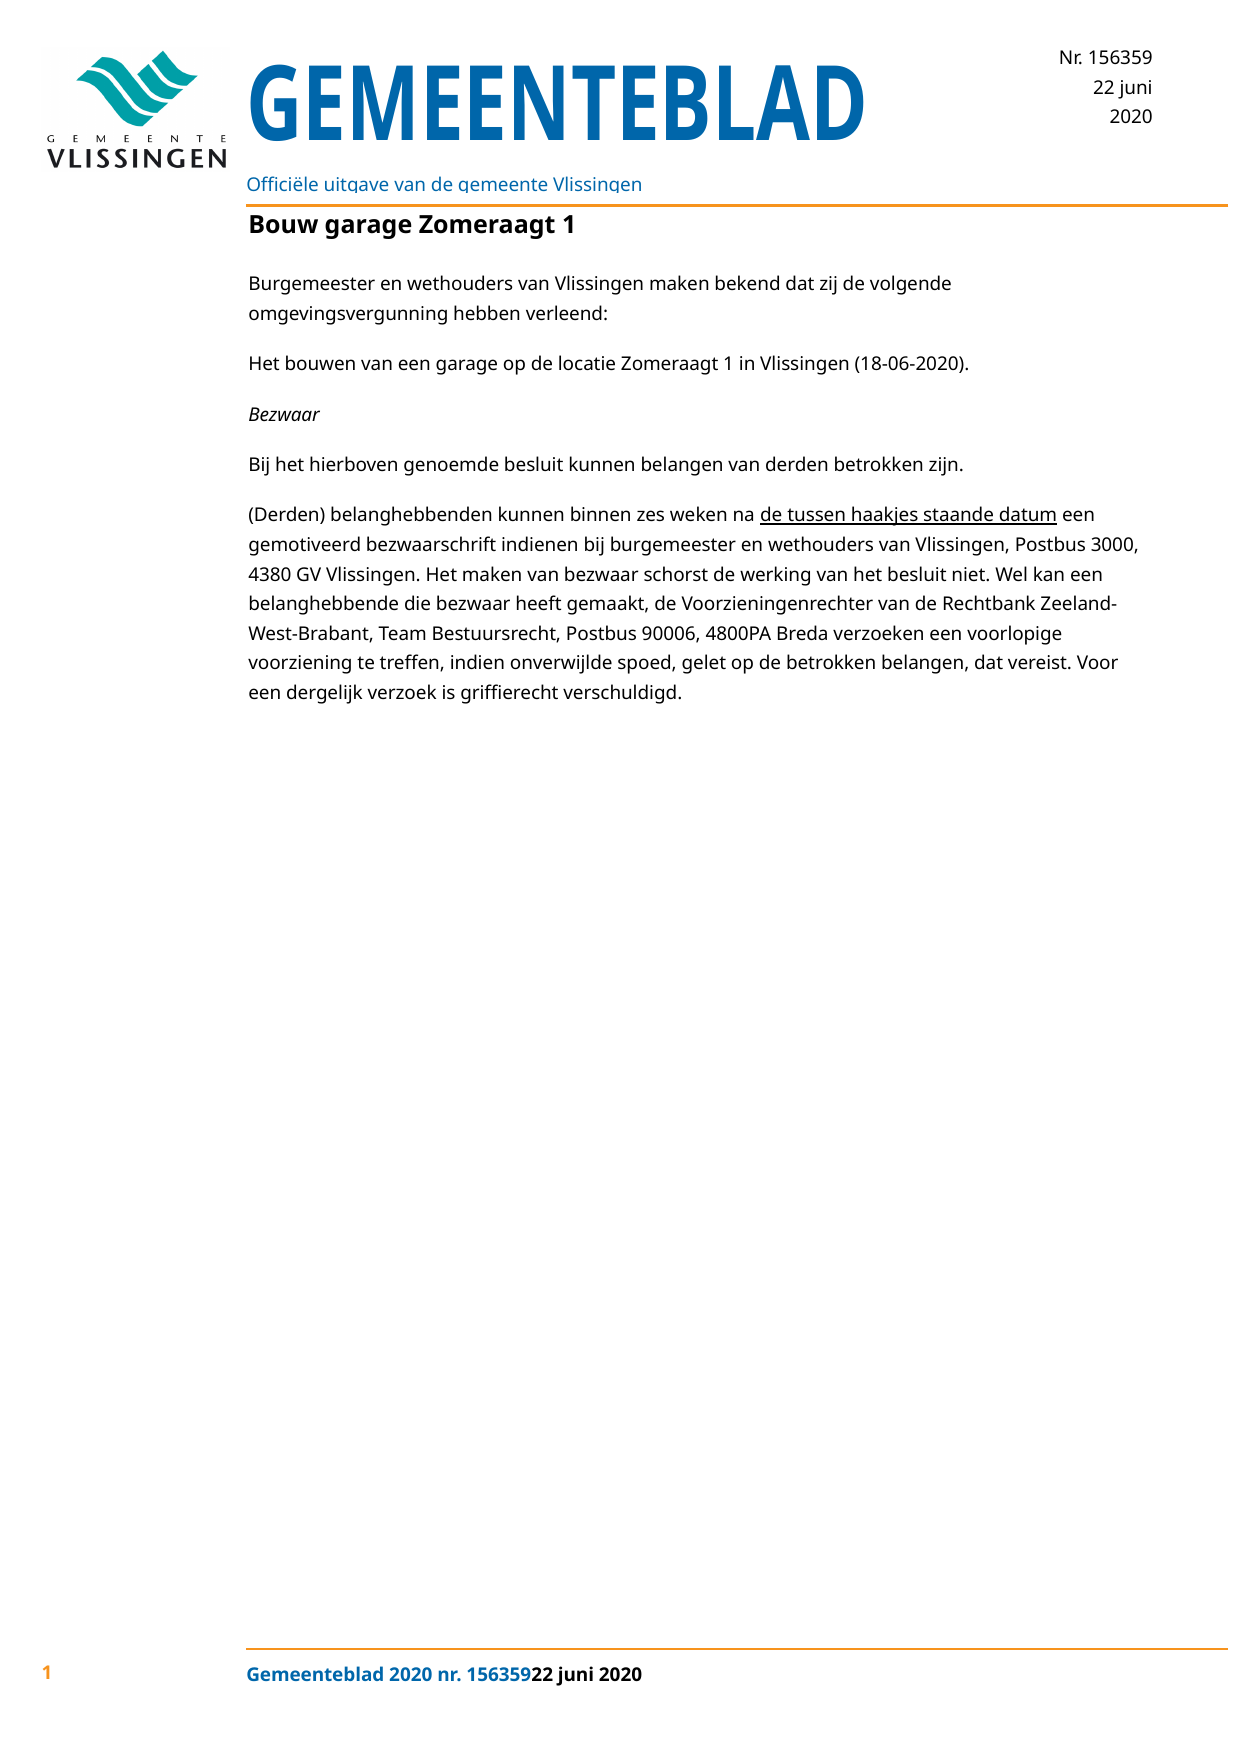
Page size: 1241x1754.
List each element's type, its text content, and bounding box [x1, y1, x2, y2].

text Het bouwen van een garage op de locatie Zomeraagt 1 in Vlissingen (18-06-2020). [248, 350, 1152, 376]
text (Derden) belanghebbenden kunnen binnen zes weken na de tussen haakjes staande datum een gemotiveerd bezwaarschrift indienen bij burgemeester en wethouders van Vlissingen, Postbus 3000, 4380 GV Vlissingen. Het maken van bezwaar schorst de werking van het besluit niet. Wel kan een belanghebbende die bezwaar heeft gemaakt, de Voorzieningenrechter van de Rechtbank Zeeland-West-Brabant, Team Bestuursrecht, Postbus 90006, 4800PA Breda verzoeken een voorlopige voorziening te treffen, indien onverwijlde spoed, gelet op de betrokken belangen, dat vereist. Voor een dergelijk verzoek is griffierecht verschuldigd. [248, 502, 1152, 705]
picture [41, 47, 231, 172]
text Burgemeester en wethouders van Vlissingen maken bekend dat zij de volgende omgevingsvergunning hebben verleend: [248, 270, 1152, 326]
text Bezwaar [248, 401, 1152, 426]
text Bij het hierboven genoemde besluit kunnen belangen van derden betrokken zijn. [248, 451, 1152, 477]
text Bouw garage Zomeraagt 1 [248, 207, 1152, 241]
